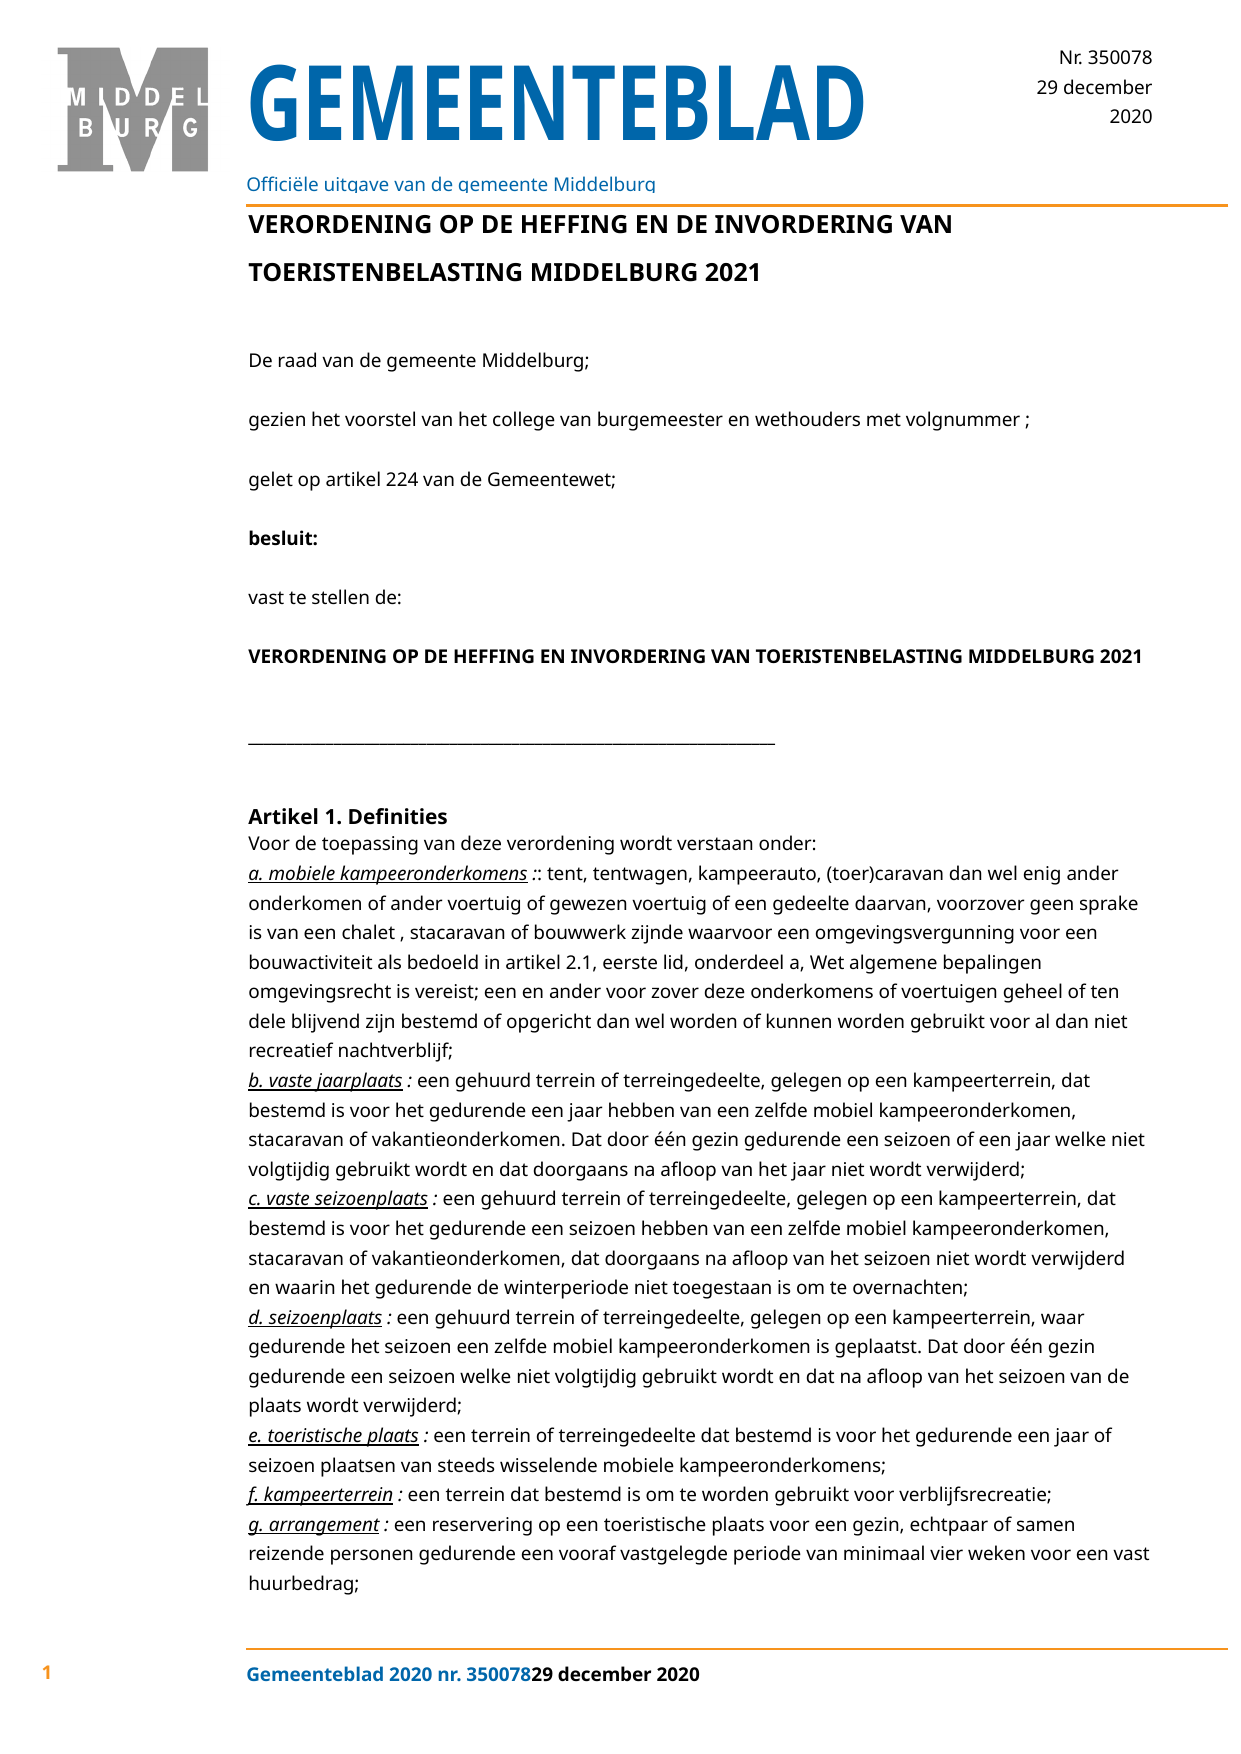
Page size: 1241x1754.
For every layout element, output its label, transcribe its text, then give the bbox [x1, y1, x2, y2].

text d. seizoenplaats : een gehuurd terrein of terreingedeelte, gelegen op een kampeerterrein, waar gedurende het seizoen een zelfde mobiel kampeeronderkomen is geplaatst. Dat door één gezin gedurende een seizoen welke niet volgtijdig gebruikt wordt en dat na afloop van het seizoen van de plaats wordt verwijderd; [248, 1304, 1152, 1418]
text De raad van de gemeente Middelburg; [248, 347, 1152, 373]
text g. arrangement : een reservering op een toeristische plaats voor een gezin, echtpaar of samen reizende personen gedurende een vooraf vastgelegde periode van minimaal vier weken voor een vast huurbedrag; [248, 1511, 1152, 1596]
text VERORDENING OP DE HEFFING EN DE INVORDERING VAN TOERISTENBELASTING MIDDELBURG 2021 [248, 207, 1152, 288]
text a. mobiele kampeeronderkomens :: tent, tentwagen, kampeerauto, (toer)caravan dan wel enig ander onderkomen of ander voertuig of gewezen voertuig of een gedeelte daarvan, voorzover geen sprake is van een chalet , stacaravan of bouwwerk zijnde waarvoor een omgevingsvergunning voor een bouwactiviteit als bedoeld in artikel 2.1, eerste lid, onderdeel a, Wet algemene bepalingen omgevingsrecht is vereist; een en ander voor zover deze onderkomens of voertuigen geheel of ten dele blijvend zijn bestemd of opgericht dan wel worden of kunnen worden gebruikt voor al dan niet recreatief nachtverblijf; [248, 860, 1152, 1063]
text gezien het voorstel van het college van burgemeester en wethouders met volgnummer ; [248, 407, 1152, 432]
text vast te stellen de: [248, 584, 1152, 610]
text VERORDENING OP DE HEFFING EN INVORDERING VAN TOERISTENBELASTING MIDDELBURG 2021 [248, 643, 1152, 669]
text gelet op artikel 224 van de Gemeentewet; [248, 466, 1152, 492]
text besluit: [248, 525, 1152, 551]
text b. vaste jaarplaats : een gehuurd terrein of terreingedeelte, gelegen op een kampeerterrein, dat bestemd is voor het gedurende een jaar hebben van een zelfde mobiel kampeeronderkomen, stacaravan of vakantieonderkomen. Dat door één gezin gedurende een seizoen of een jaar welke niet volgtijdig gebruikt wordt en dat doorgaans na afloop van het jaar niet wordt verwijderd; [248, 1067, 1152, 1182]
text Voor de toepassing van deze verordening wordt verstaan onder: [248, 831, 1152, 856]
text f. kampeerterrein : een terrein dat bestemd is om te worden gebruikt voor verblijfsrecreatie; [248, 1481, 1152, 1507]
picture [41, 47, 231, 172]
text ____________________________________________________________________ [248, 722, 1152, 748]
text e. toeristische plaats : een terrein of terreingedeelte dat bestemd is voor het gedurende een jaar of seizoen plaatsen van steeds wisselende mobiele kampeeronderkomens; [248, 1422, 1152, 1478]
text c. vaste seizoenplaats : een gehuurd terrein of terreingedeelte, gelegen op een kampeerterrein, dat bestemd is voor het gedurende een seizoen hebben van een zelfde mobiel kampeeronderkomen, stacaravan of vakantieonderkomen, dat doorgaans na afloop van het seizoen niet wordt verwijderd en waarin het gedurende de winterperiode niet toegestaan is om te overnachten; [248, 1186, 1152, 1300]
text Artikel 1. Definities [248, 802, 1152, 831]
